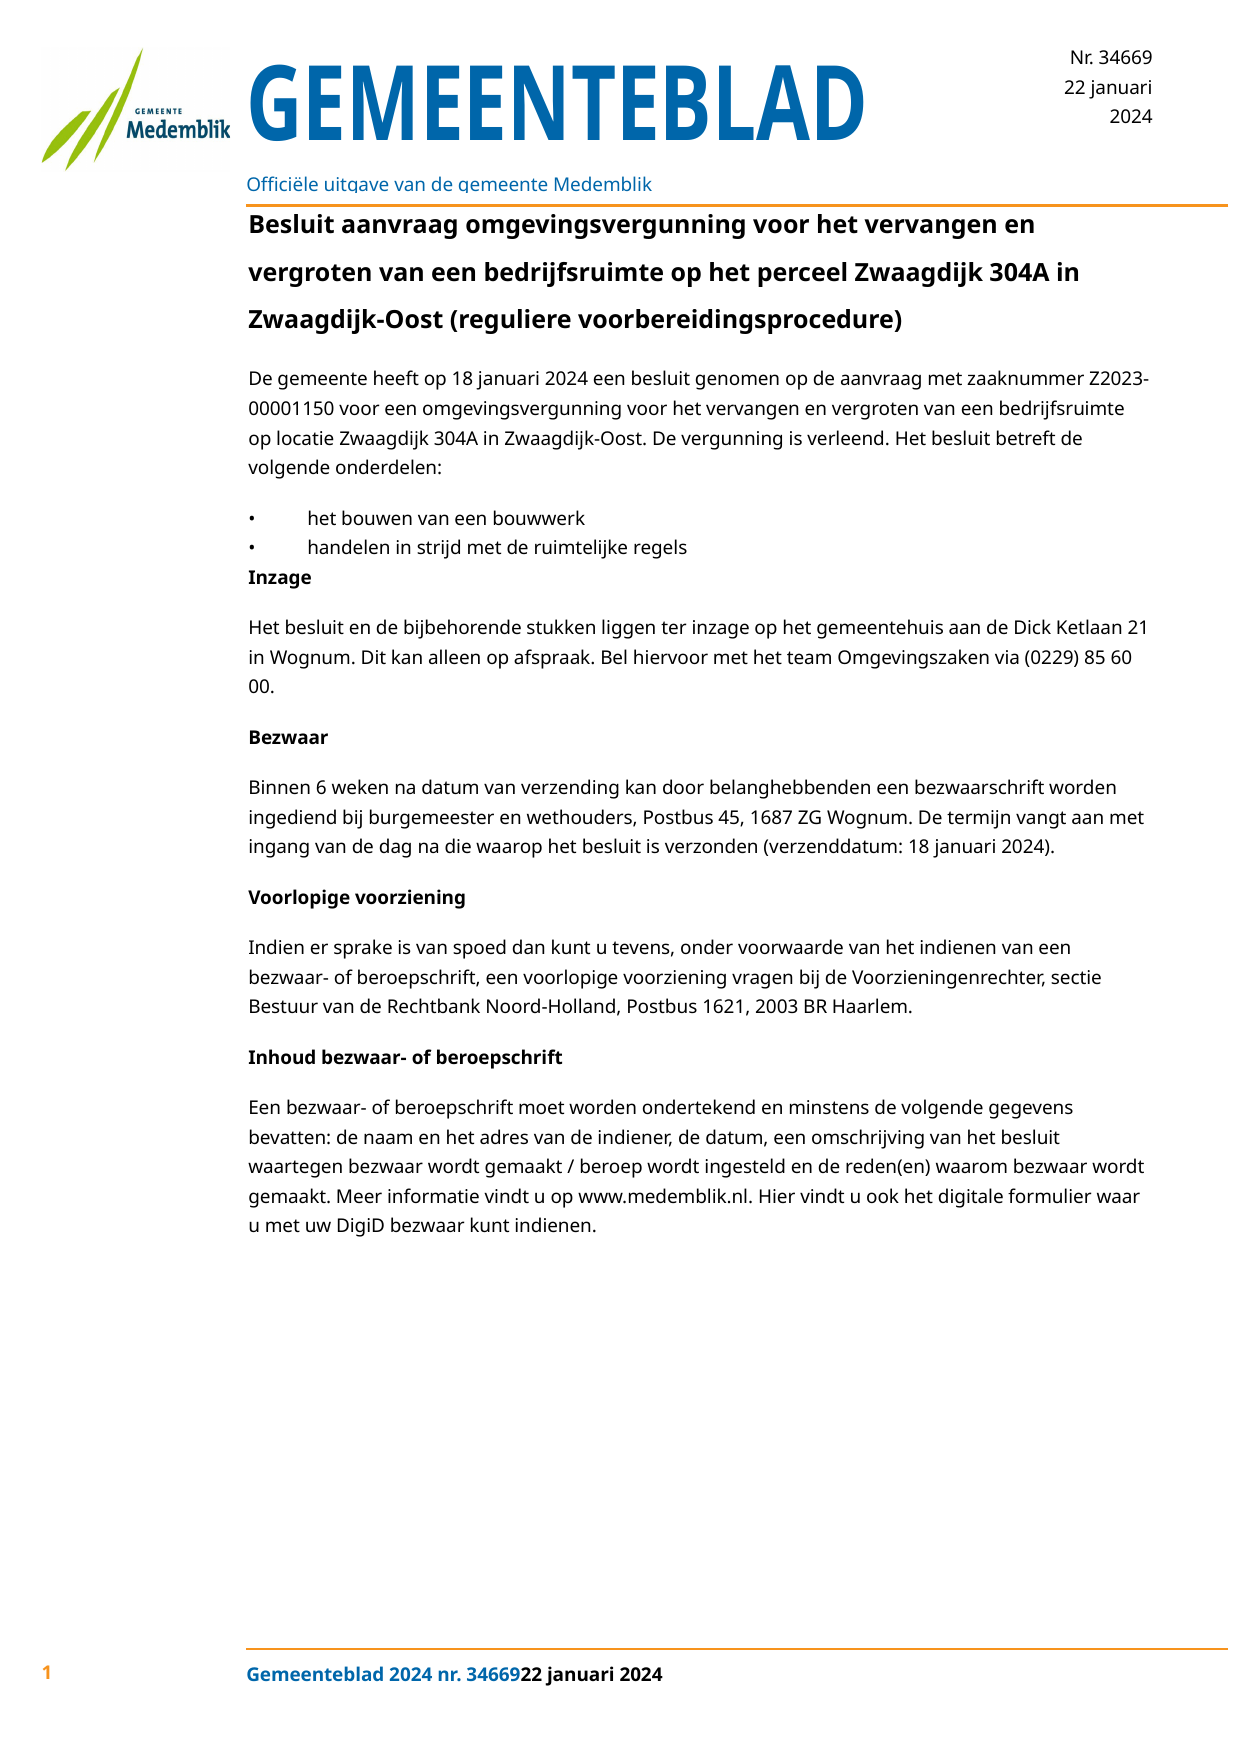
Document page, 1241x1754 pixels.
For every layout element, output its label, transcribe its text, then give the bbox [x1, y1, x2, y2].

list handelen in strijd met de ruimtelijke regels [248, 534, 1152, 560]
text De gemeente heeft op 18 januari 2024 een besluit genomen op de aanvraag met zaaknummer Z2023-00001150 voor een omgevingsvergunning voor het vervangen en vergroten van een bedrijfsruimte op locatie Zwaagdijk 304A in Zwaagdijk-Oost. De vergunning is verleend. Het besluit betreft de volgende onderdelen: [248, 366, 1152, 480]
text Voorlopige voorziening [248, 884, 1152, 909]
picture [41, 47, 231, 172]
list het bouwen van een bouwwerk [248, 505, 1152, 530]
text Het besluit en de bijbehorende stukken liggen ter inzage op het gemeentehuis aan de Dick Ketlaan 21 in Wognum. Dit kan alleen op afspraak. Bel hiervoor met het team Omgevingszaken via (0229) 85 60 00. [248, 614, 1152, 699]
text Inzage [248, 564, 1152, 589]
text Besluit aanvraag omgevingsvergunning voor het vervangen en vergroten van een bedrijfsruimte op het perceel Zwaagdijk 304A in Zwaagdijk-Oost (reguliere voorbereidingsprocedure) [248, 207, 1152, 336]
text Bezwaar [248, 724, 1152, 749]
text Indien er sprake is van spoed dan kunt u tevens, onder voorwaarde van het indienen van een bezwaar- of beroepschrift, een voorlopige voorziening vragen bij de Voorzieningenrechter, sectie Bestuur van de Rechtbank Noord-Holland, Postbus 1621, 2003 BR Haarlem. [248, 934, 1152, 1019]
text Inhoud bezwaar- of beroepschrift [248, 1044, 1152, 1069]
text Een bezwaar- of beroepschrift moet worden ondertekend en minstens de volgende gegevens bevatten: de naam en het adres van de indiener, de datum, een omschrijving van het besluit waartegen bezwaar wordt gemaakt / beroep wordt ingesteld en de reden(en) waarom bezwaar wordt gemaakt. Meer informatie vindt u op www.medemblik.nl. Hier vindt u ook het digitale formulier waar u met uw DigiD bezwaar kunt indienen. [248, 1094, 1152, 1238]
text Binnen 6 weken na datum van verzending kan door belanghebbenden een bezwaarschrift worden ingediend bij burgemeester en wethouders, Postbus 45, 1687 ZG Wognum. De termijn vangt aan met ingang van de dag na die waarop het besluit is verzonden (verzenddatum: 18 januari 2024). [248, 774, 1152, 859]
